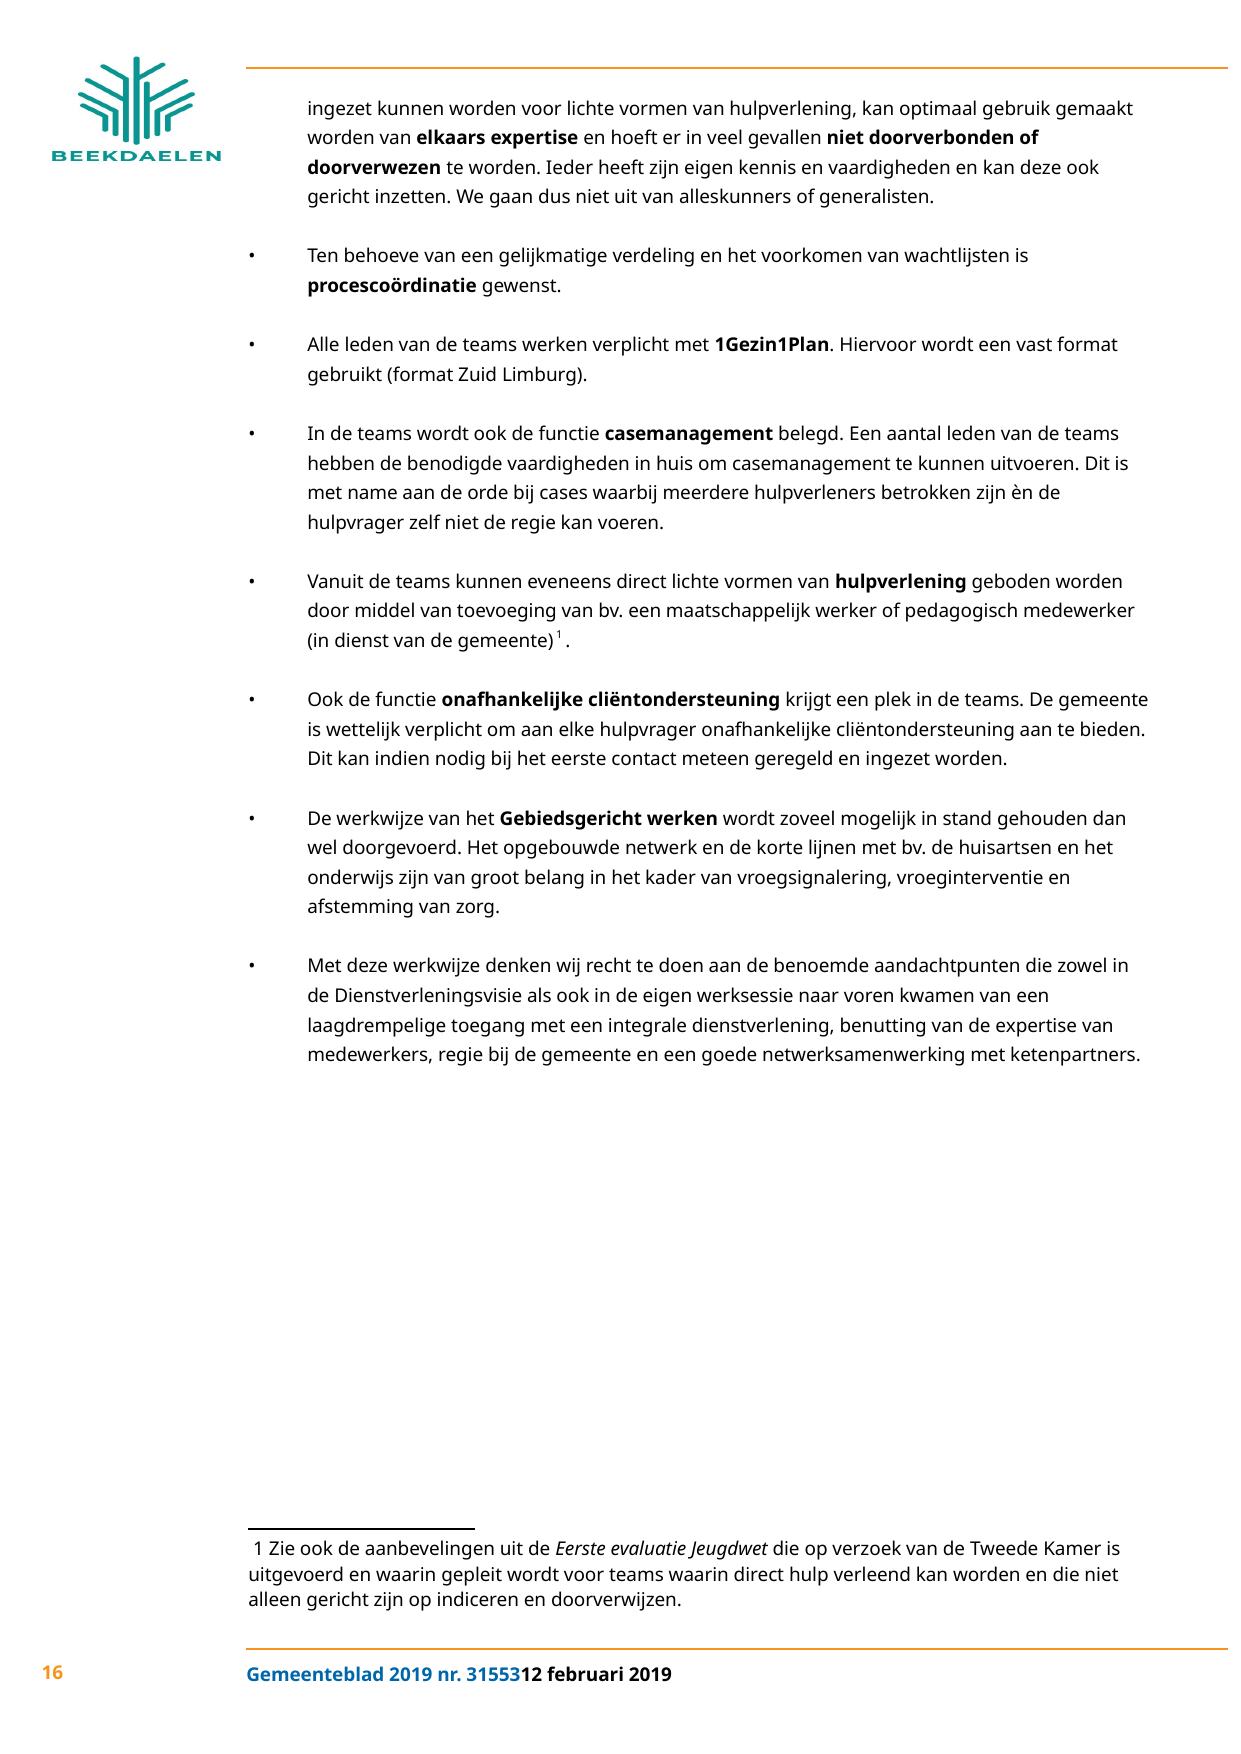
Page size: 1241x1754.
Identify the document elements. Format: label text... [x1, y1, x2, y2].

list Ten behoeve van een gelijkmatige verdeling en het voorkomen van wachtlijsten is procescoördinatie gewenst. [248, 243, 1152, 298]
list Met deze werkwijze denken wij recht te doen aan de benoemde aandachtpunten die zowel in de Dienstverleningsvisie als ook in de eigen werksessie naar voren kwamen van een laagdrempelige toegang met een integrale dienstverlening, benutting van de expertise van medewerkers, regie bij de gemeente en een goede netwerksamenwerking met ketenpartners. [248, 953, 1152, 1067]
list Zie ook de aanbevelingen uit de Eerste evaluatie Jeugdwet die op verzoek van de Tweede Kamer is uitgevoerd en waarin gepleit wordt voor teams waarin direct hulp verleend kan worden en die niet alleen gericht zijn op indiceren en doorverwijzen. [248, 1535, 1152, 1612]
list Alle leden van de teams werken verplicht met 1Gezin1Plan. Hiervoor wordt een vast format gebruikt (format Zuid Limburg). [248, 331, 1152, 387]
list In de teams wordt ook de functie casemanagement belegd. Een aantal leden van de teams hebben de benodigde vaardigheden in huis om casemanagement te kunnen uitvoeren. Dit is met name aan de orde bij cases waarbij meerdere hulpverleners betrokken zijn èn de hulpvrager zelf niet de regie kan voeren. [248, 420, 1152, 535]
list De werkwijze van het Gebiedsgericht werken wordt zoveel mogelijk in stand gehouden dan wel doorgevoerd. Het opgebouwde netwerk en de korte lijnen met bv. de huisartsen en het onderwijs zijn van groot belang in het kader van vroegsignalering, vroeginterventie en afstemming van zorg. [248, 805, 1152, 919]
list Vanuit de teams kunnen eveneens direct lichte vormen van hulpverlening geboden worden door middel van toevoeging van bv. een maatschappelijk werker of pedagogisch medewerker (in dienst van de gemeente). [248, 568, 1152, 653]
list ingezet kunnen worden voor lichte vormen van hulpverlening, kan optimaal gebruik gemaakt worden van elkaars expertise en hoeft er in veel gevallen niet doorverbonden of doorverwezen te worden. Ieder heeft zijn eigen kennis en vaardigheden en kan deze ook gericht inzetten. We gaan dus niet uit van alleskunners of generalisten. [248, 95, 1152, 209]
list Ook de functie onafhankelijke cliëntondersteuning krijgt een plek in de teams. De gemeente is wettelijk verplicht om aan elke hulpvrager onafhankelijke cliëntondersteuning aan te bieden. Dit kan indien nodig bij het eerste contact meteen geregeld en ingezet worden. [248, 686, 1152, 771]
picture [41, 47, 231, 172]
